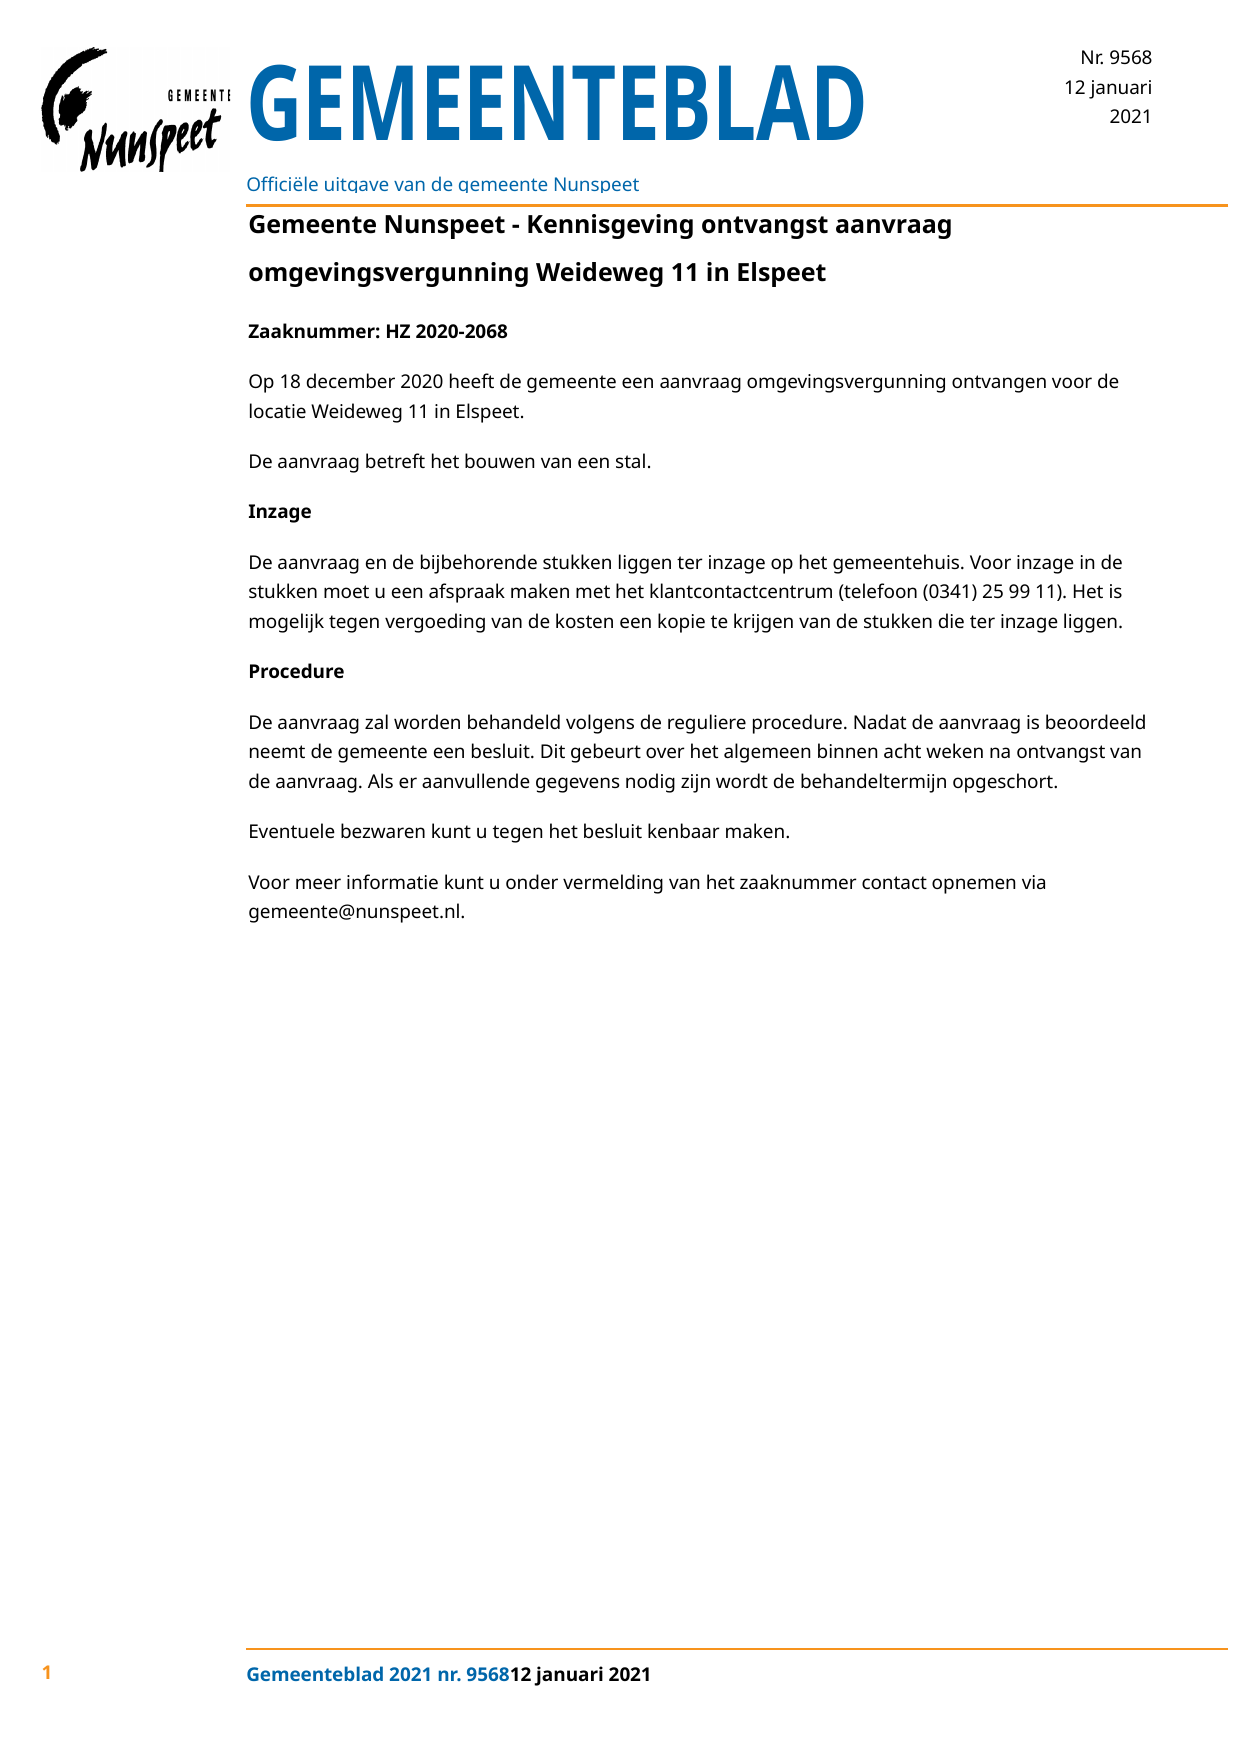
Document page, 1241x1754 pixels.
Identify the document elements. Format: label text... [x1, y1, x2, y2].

text De aanvraag zal worden behandeld volgens de reguliere procedure. Nadat de aanvraag is beoordeeld neemt de gemeente een besluit. Dit gebeurt over het algemeen binnen acht weken na ontvangst van de aanvraag. Als er aanvullende gegevens nodig zijn wordt de behandeltermijn opgeschort. [248, 709, 1152, 794]
text Zaaknummer: HZ 2020-2068 [248, 318, 1152, 344]
picture [41, 47, 231, 172]
text De aanvraag en de bijbehorende stukken liggen ter inzage op het gemeentehuis. Voor inzage in de stukken moet u een afspraak maken met het klantcontactcentrum (telefoon (0341) 25 99 11). Het is mogelijk tegen vergoeding van de kosten een kopie te krijgen van de stukken die ter inzage liggen. [248, 549, 1152, 634]
text Op 18 december 2020 heeft de gemeente een aanvraag omgevingsvergunning ontvangen voor de locatie Weideweg 11 in Elspeet. [248, 368, 1152, 424]
text Inzage [248, 499, 1152, 524]
text Voor meer informatie kunt u onder vermelding van het zaaknummer contact opnemen via gemeente@nunspeet.nl. [248, 869, 1152, 924]
text Gemeente Nunspeet - Kennisgeving ontvangst aanvraag omgevingsvergunning Weideweg 11 in Elspeet [248, 207, 1152, 288]
text Eventuele bezwaren kunt u tegen het besluit kenbaar maken. [248, 819, 1152, 844]
text De aanvraag betreft het bouwen van een stal. [248, 448, 1152, 474]
text Procedure [248, 659, 1152, 684]
